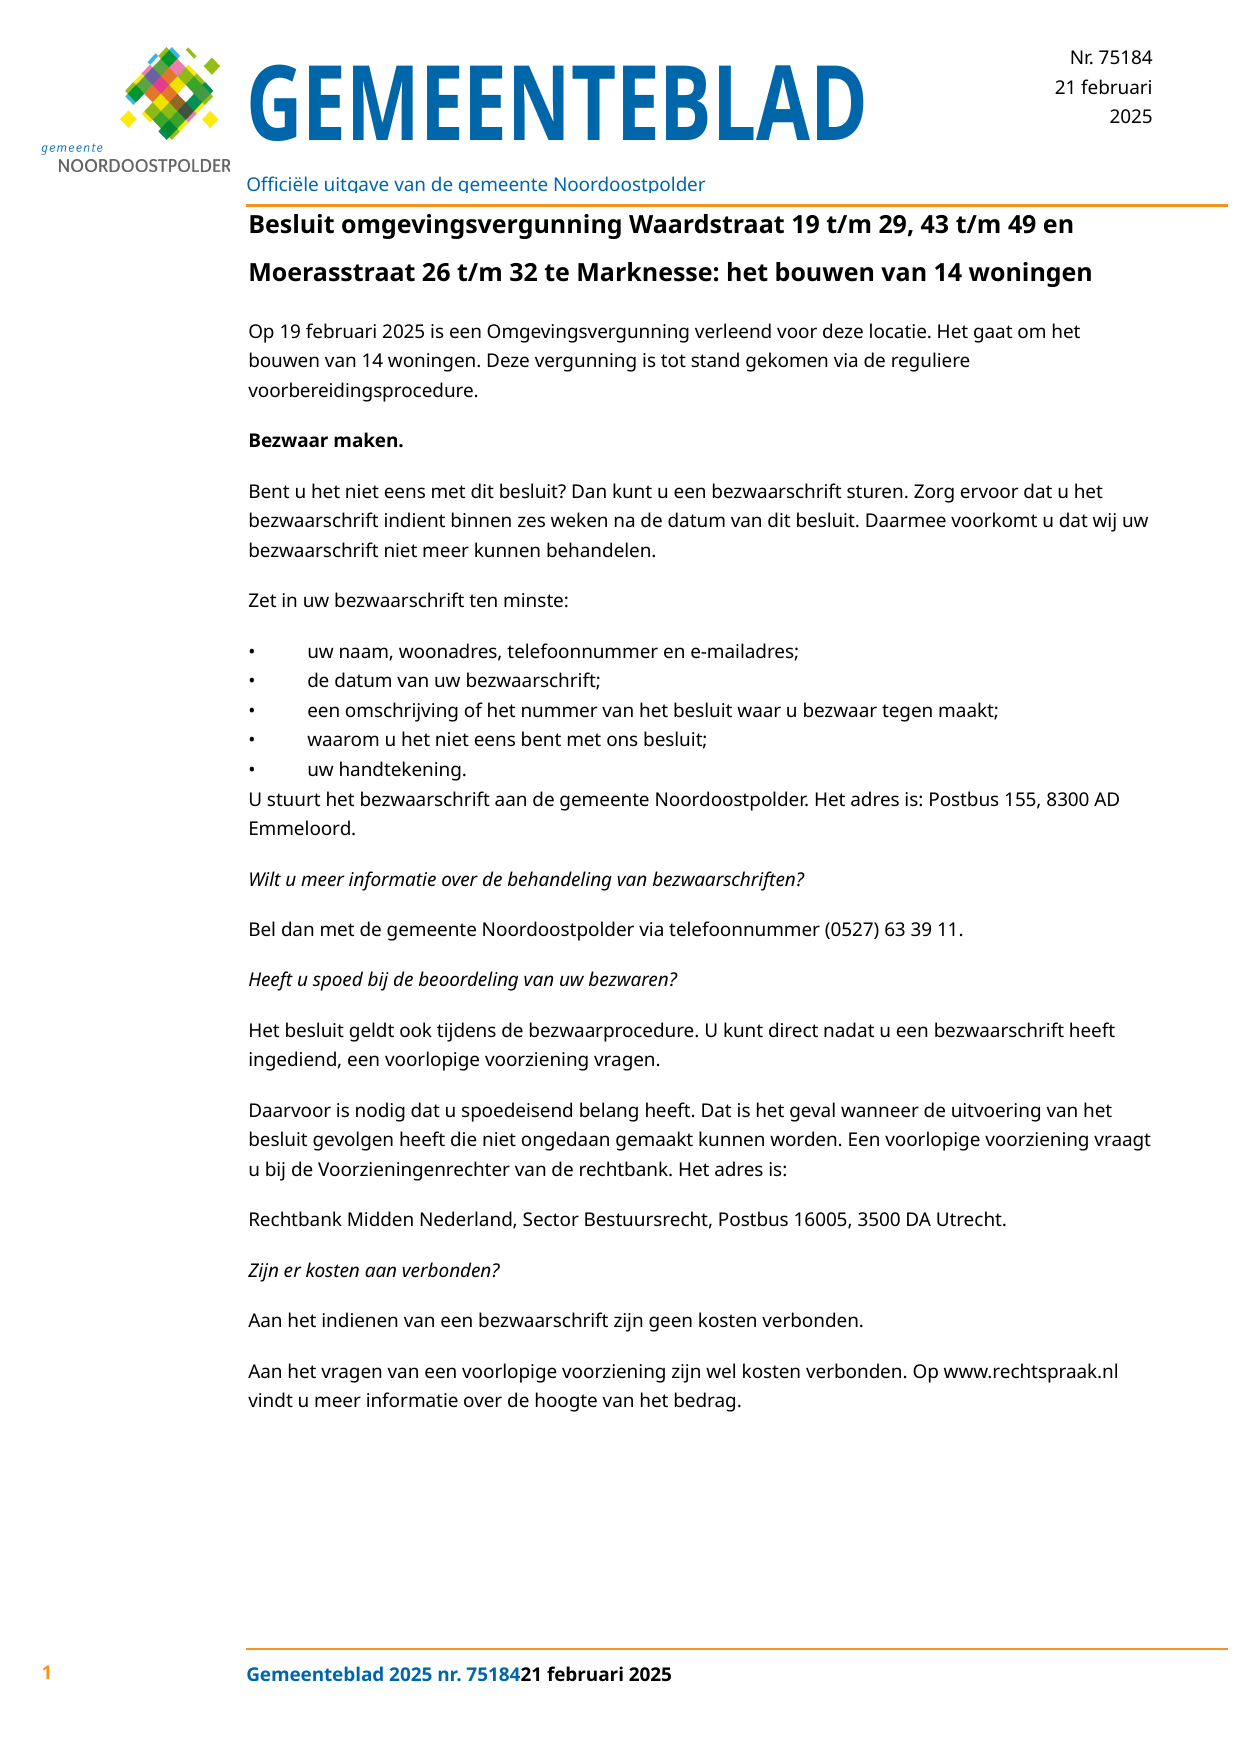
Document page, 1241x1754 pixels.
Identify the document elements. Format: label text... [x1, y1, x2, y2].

text Aan het indienen van een bezwaarschrift zijn geen kosten verbonden. [248, 1307, 1152, 1333]
text Het besluit geldt ook tijdens de bezwaarprocedure. U kunt direct nadat u een bezwaarschrift heeft ingediend, een voorlopige voorziening vragen. [248, 1017, 1152, 1072]
text Zijn er kosten aan verbonden? [248, 1257, 1152, 1283]
text Bel dan met de gemeente Noordoostpolder via telefoonnummer (0527) 63 39 11. [248, 916, 1152, 942]
text Wilt u meer informatie over de behandeling van bezwaarschriften? [248, 866, 1152, 892]
list de datum van uw bezwaarschrift; [248, 667, 1152, 693]
picture [41, 47, 231, 172]
text Bent u het niet eens met dit besluit? Dan kunt u een bezwaarschrift sturen. Zorg ervoor dat u het bezwaarschrift indient binnen zes weken na de datum van dit besluit. Daarmee voorkomt u dat wij uw bezwaarschrift niet meer kunnen behandelen. [248, 478, 1152, 563]
text Besluit omgevingsvergunning Waardstraat 19 t/m 29, 43 t/m 49 en Moerasstraat 26 t/m 32 te Marknesse: het bouwen van 14 woningen [248, 207, 1152, 288]
text Bezwaar maken. [248, 427, 1152, 453]
list waarom u het niet eens bent met ons besluit; [248, 727, 1152, 752]
text Heeft u spoed bij de beoordeling van uw bezwaren? [248, 967, 1152, 992]
text Aan het vragen van een voorlopige voorziening zijn wel kosten verbonden. Op www.rechtspraak.nl vindt u meer informatie over de hoogte van het bedrag. [248, 1358, 1152, 1413]
list uw handtekening. [248, 756, 1152, 782]
list een omschrijving of het nummer van het besluit waar u bezwaar tegen maakt; [248, 697, 1152, 723]
text U stuurt het bezwaarschrift aan de gemeente Noordoostpolder. Het adres is: Postbus 155, 8300 AD Emmeloord. [248, 786, 1152, 841]
text Daarvoor is nodig dat u spoedeisend belang heeft. Dat is het geval wanneer de uitvoering van het besluit gevolgen heeft die niet ongedaan gemaakt kunnen worden. Een voorlopige voorziening vraagt u bij de Voorzieningenrechter van de rechtbank. Het adres is: [248, 1097, 1152, 1182]
list uw naam, woonadres, telefoonnummer en e-mailadres; [248, 638, 1152, 664]
text Zet in uw bezwaarschrift ten minste: [248, 587, 1152, 613]
text Op 19 februari 2025 is een Omgevingsvergunning verleend voor deze locatie. Het gaat om het bouwen van 14 woningen. Deze vergunning is tot stand gekomen via de reguliere voorbereidingsprocedure. [248, 318, 1152, 403]
text Rechtbank Midden Nederland, Sector Bestuursrecht, Postbus 16005, 3500 DA Utrecht. [248, 1207, 1152, 1232]
